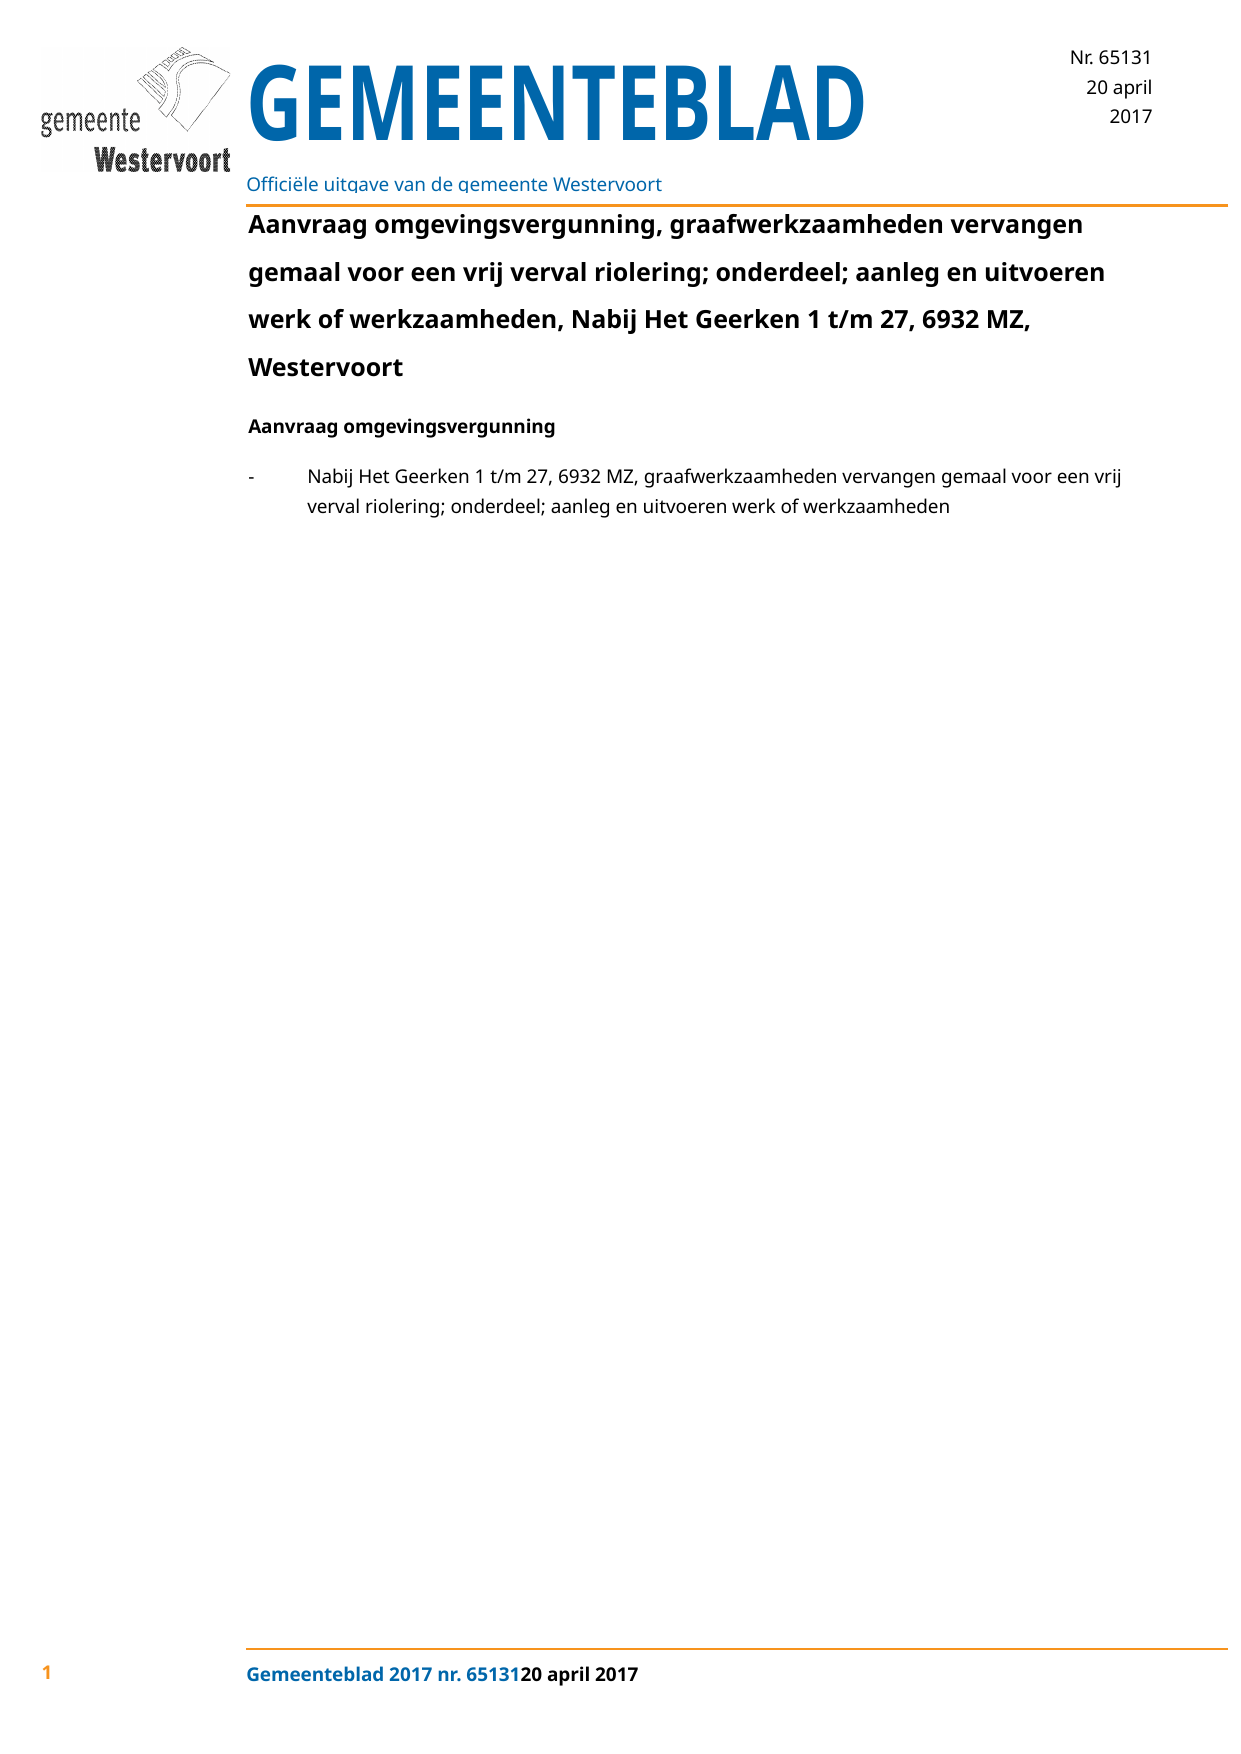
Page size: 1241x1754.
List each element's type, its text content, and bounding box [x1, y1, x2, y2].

text Aanvraag omgevingsvergunning [248, 413, 1152, 439]
picture [41, 47, 231, 172]
list Nabij Het Geerken 1 t/m 27, 6932 MZ, graafwerkzaamheden vervangen gemaal voor een vrij verval riolering; onderdeel; aanleg en uitvoeren werk of werkzaamheden [248, 463, 1152, 519]
text Aanvraag omgevingsvergunning, graafwerkzaamheden vervangen gemaal voor een vrij verval riolering; onderdeel; aanleg en uitvoeren werk of werkzaamheden, Nabij Het Geerken 1 t/m 27, 6932 MZ, Westervoort [248, 207, 1152, 384]
